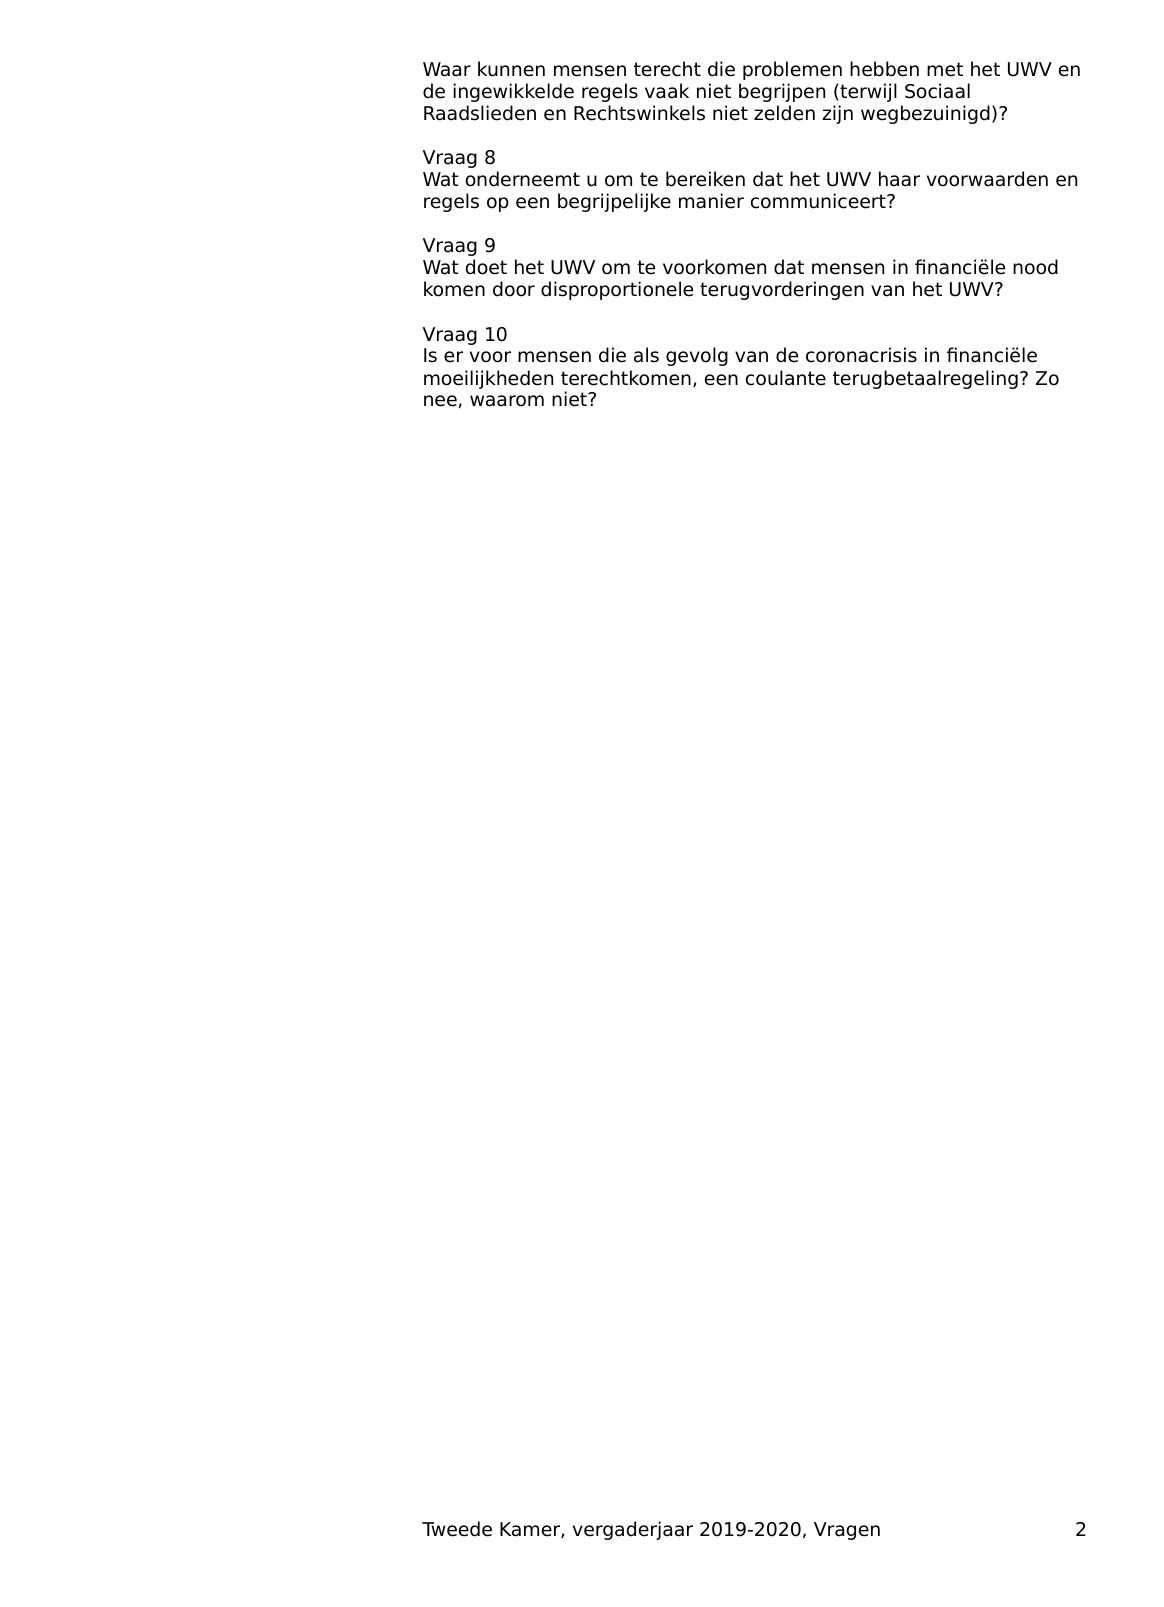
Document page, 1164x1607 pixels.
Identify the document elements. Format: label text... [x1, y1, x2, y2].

text Vraag 8 [422, 147, 1087, 169]
text Wat onderneemt u om te bereiken dat het UWV haar voorwaarden en regels op een begrijpelijke manier communiceert? [422, 169, 1087, 213]
text Waar kunnen mensen terecht die problemen hebben met het UWV en de ingewikkelde regels vaak niet begrijpen (terwijl Sociaal Raadslieden en Rechtswinkels niet zelden zijn wegbezuinigd)? [422, 59, 1087, 125]
text Vraag 9 [422, 235, 1087, 257]
text Vraag 10 [422, 323, 1087, 345]
text Is er voor mensen die als gevolg van de coronacrisis in financiële moeilijkheden terechtkomen, een coulante terugbetaalregeling? Zo nee, waarom niet? [422, 345, 1087, 411]
text Wat doet het UWV om te voorkomen dat mensen in financiële nood komen door disproportionele terugvorderingen van het UWV? [422, 257, 1087, 301]
